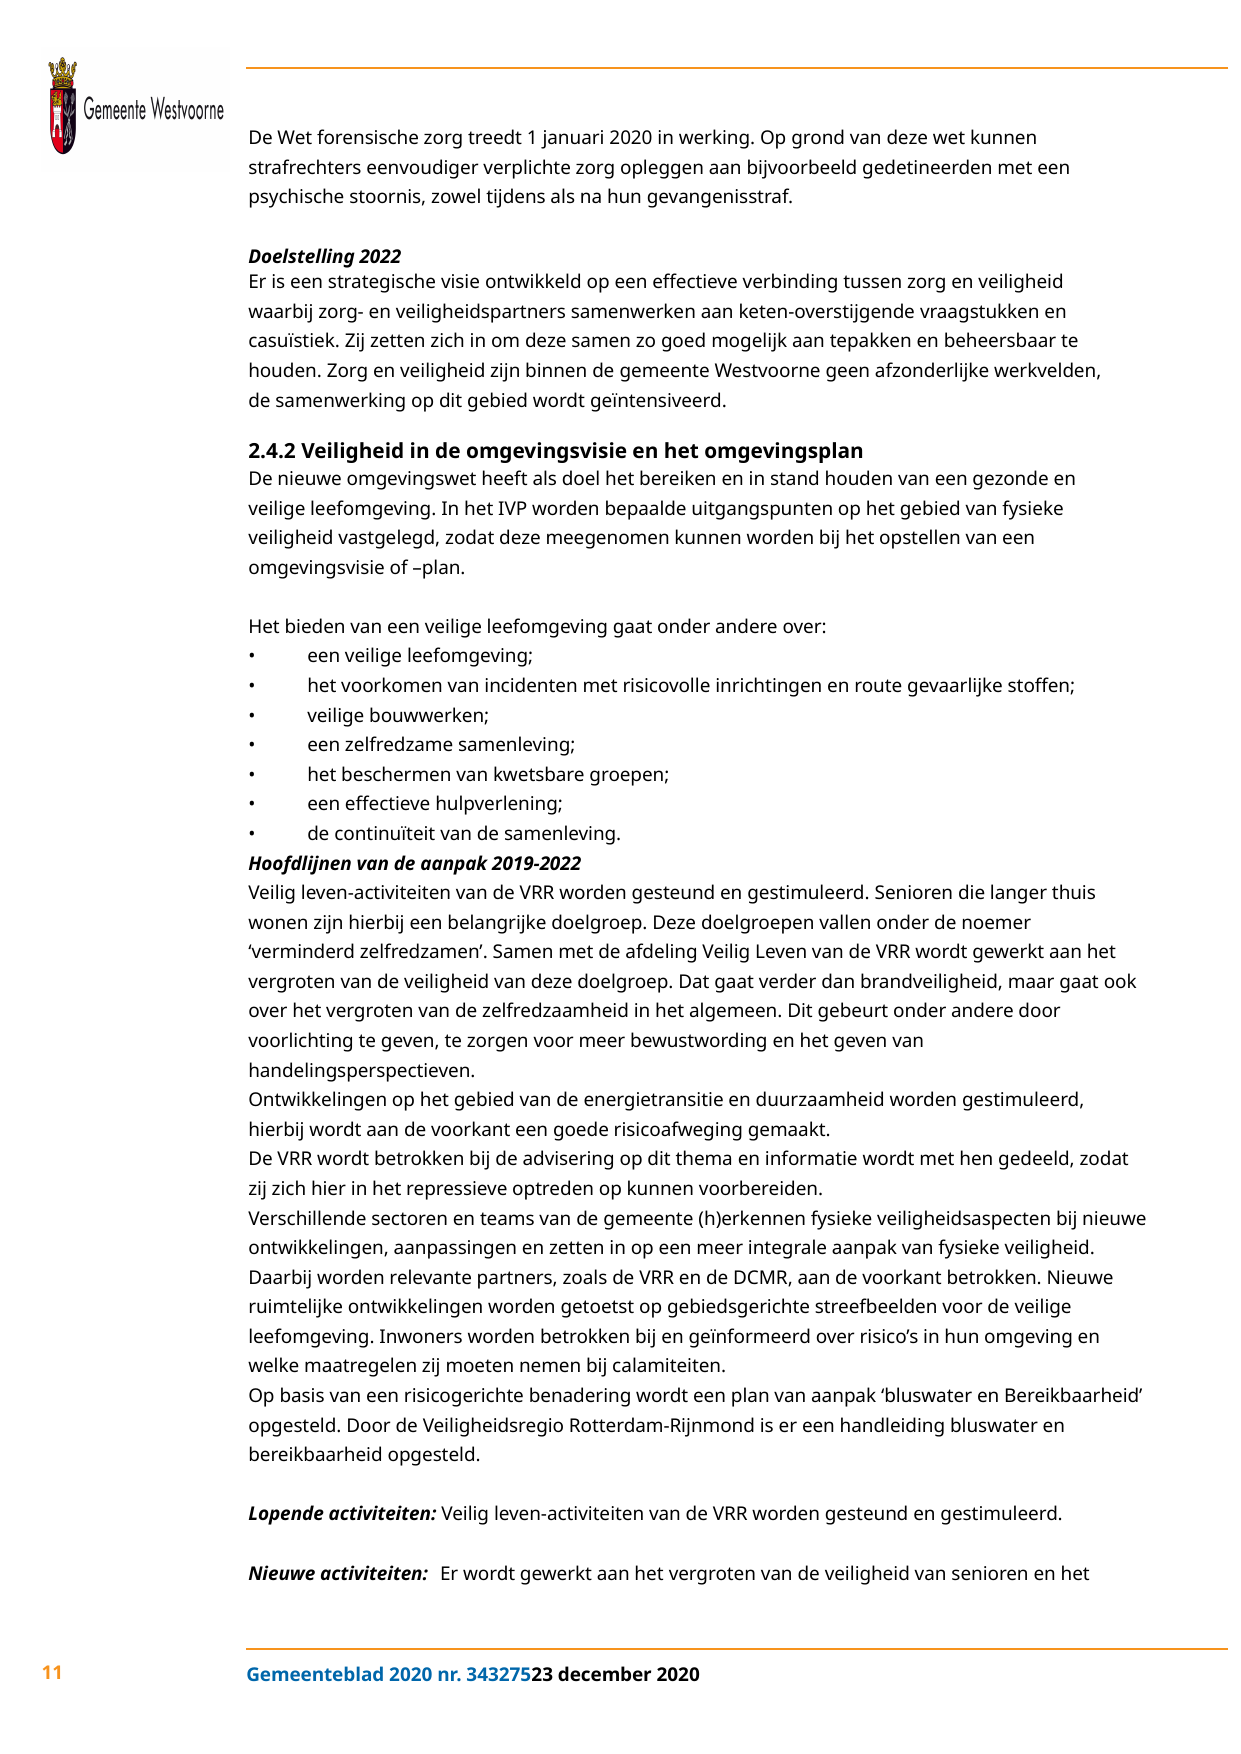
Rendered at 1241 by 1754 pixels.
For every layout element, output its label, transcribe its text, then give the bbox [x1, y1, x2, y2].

list de continuïteit van de samenleving. [248, 820, 1152, 846]
text Het bieden van een veilige leefomgeving gaat onder andere over: [248, 613, 1152, 639]
text Hoofdlijnen van de aanpak 2019-2022 [248, 850, 1152, 875]
list een effectieve hulpverlening; [248, 791, 1152, 816]
text veilige leefomgeving. In het IVP worden bepaalde uitgangspunten op het gebied van fysieke veiligheid vastgelegd, zodat deze meegenomen kunnen worden bij het opstellen van een omgevingsvisie of –plan. [248, 495, 1152, 579]
list het beschermen van kwetsbare groepen; [248, 761, 1152, 787]
table_cell Er is een strategische visie ontwikkeld op een effectieve verbinding tussen zorg en veiligheid waarbij zorg- en veiligheidspartners samenwerken aan keten-overstijgende vraagstukken en casuïstiek. Zij zetten zich in om deze samen zo goed mogelijk aan tepakken en beheersbaar te houden. Zorg en veiligheid zijn binnen de gemeente Westvoorne geen afzonderlijke werkvelden, de samenwerking op dit gebied wordt geïntensiveerd. [248, 269, 1152, 413]
list het voorkomen van incidenten met risicovolle inrichtingen en route gevaarlijke stoffen; [248, 672, 1152, 698]
text hierbij wordt aan de voorkant een goede risicoafweging gemaakt. [248, 1116, 1152, 1142]
text De VRR wordt betrokken bij de advisering op dit thema en informatie wordt met hen gedeeld, zodat zij zich hier in het repressieve optreden op kunnen voorbereiden. [248, 1146, 1152, 1201]
text Ontwikkelingen op het gebied van de energietransitie en duurzaamheid worden gestimuleerd, [248, 1086, 1152, 1112]
table_header Doelstelling 2022 [248, 243, 1152, 268]
text Verschillende sectoren en teams van de gemeente (h)erkennen fysieke veiligheidsaspecten bij nieuwe ontwikkelingen, aanpassingen en zetten in op een meer integrale aanpak van fysieke veiligheid. Daarbij worden relevante partners, zoals de VRR en de DCMR, aan de voorkant betrokken. Nieuwe ruimtelijke ontwikkelingen worden getoetst op gebiedsgerichte streefbeelden voor de veilige leefomgeving. Inwoners worden betrokken bij en geïnformeerd over risico’s in hun omgeving en welke maatregelen zij moeten nemen bij calamiteiten. [248, 1205, 1152, 1378]
list een zelfredzame samenleving; [248, 731, 1152, 757]
text De nieuwe omgevingswet heeft als doel het bereiken en in stand houden van een gezonde en [248, 465, 1152, 491]
text De Wet forensische zorg treedt 1 januari 2020 in werking. Op grond van deze wet kunnen strafrechters eenvoudiger verplichte zorg opleggen aan bijvoorbeeld gedetineerden met een psychische stoornis, zowel tijdens als na hun gevangenisstraf. [248, 124, 1152, 209]
text wonen zijn hierbij een belangrijke doelgroep. Deze doelgroepen vallen onder de noemer [248, 909, 1152, 934]
table_header Lopende activiteiten: Veilig leven-activiteiten van de VRR worden gesteund en gestimuleerd. Nieuwe activiteiten: Er wordt gewerkt aan het vergroten van de veiligheid van senioren en het [248, 1501, 1152, 1586]
picture [41, 47, 231, 172]
text 2.4.2 Veiligheid in de omgevingsvisie en het omgevingsplan [248, 437, 1152, 465]
text Op basis van een risicogerichte benadering wordt een plan van aanpak ‘bluswater en Bereikbaarheid’ opgesteld. Door de Veiligheidsregio Rotterdam-Rijnmond is er een handleiding bluswater en bereikbaarheid opgesteld. [248, 1382, 1152, 1467]
list een veilige leefomgeving; [248, 643, 1152, 668]
text ‘verminderd zelfredzamen’. Samen met de afdeling Veilig Leven van de VRR wordt gewerkt aan het vergroten van de veiligheid van deze doelgroep. Dat gaat verder dan brandveiligheid, maar gaat ook over het vergroten van de zelfredzaamheid in het algemeen. Dit gebeurt onder andere door voorlichting te geven, te zorgen voor meer bewustwording en het geven van handelingsperspectieven. [248, 938, 1152, 1082]
list veilige bouwwerken; [248, 702, 1152, 727]
text Veilig leven-activiteiten van de VRR worden gesteund en gestimuleerd. Senioren die langer thuis [248, 879, 1152, 905]
